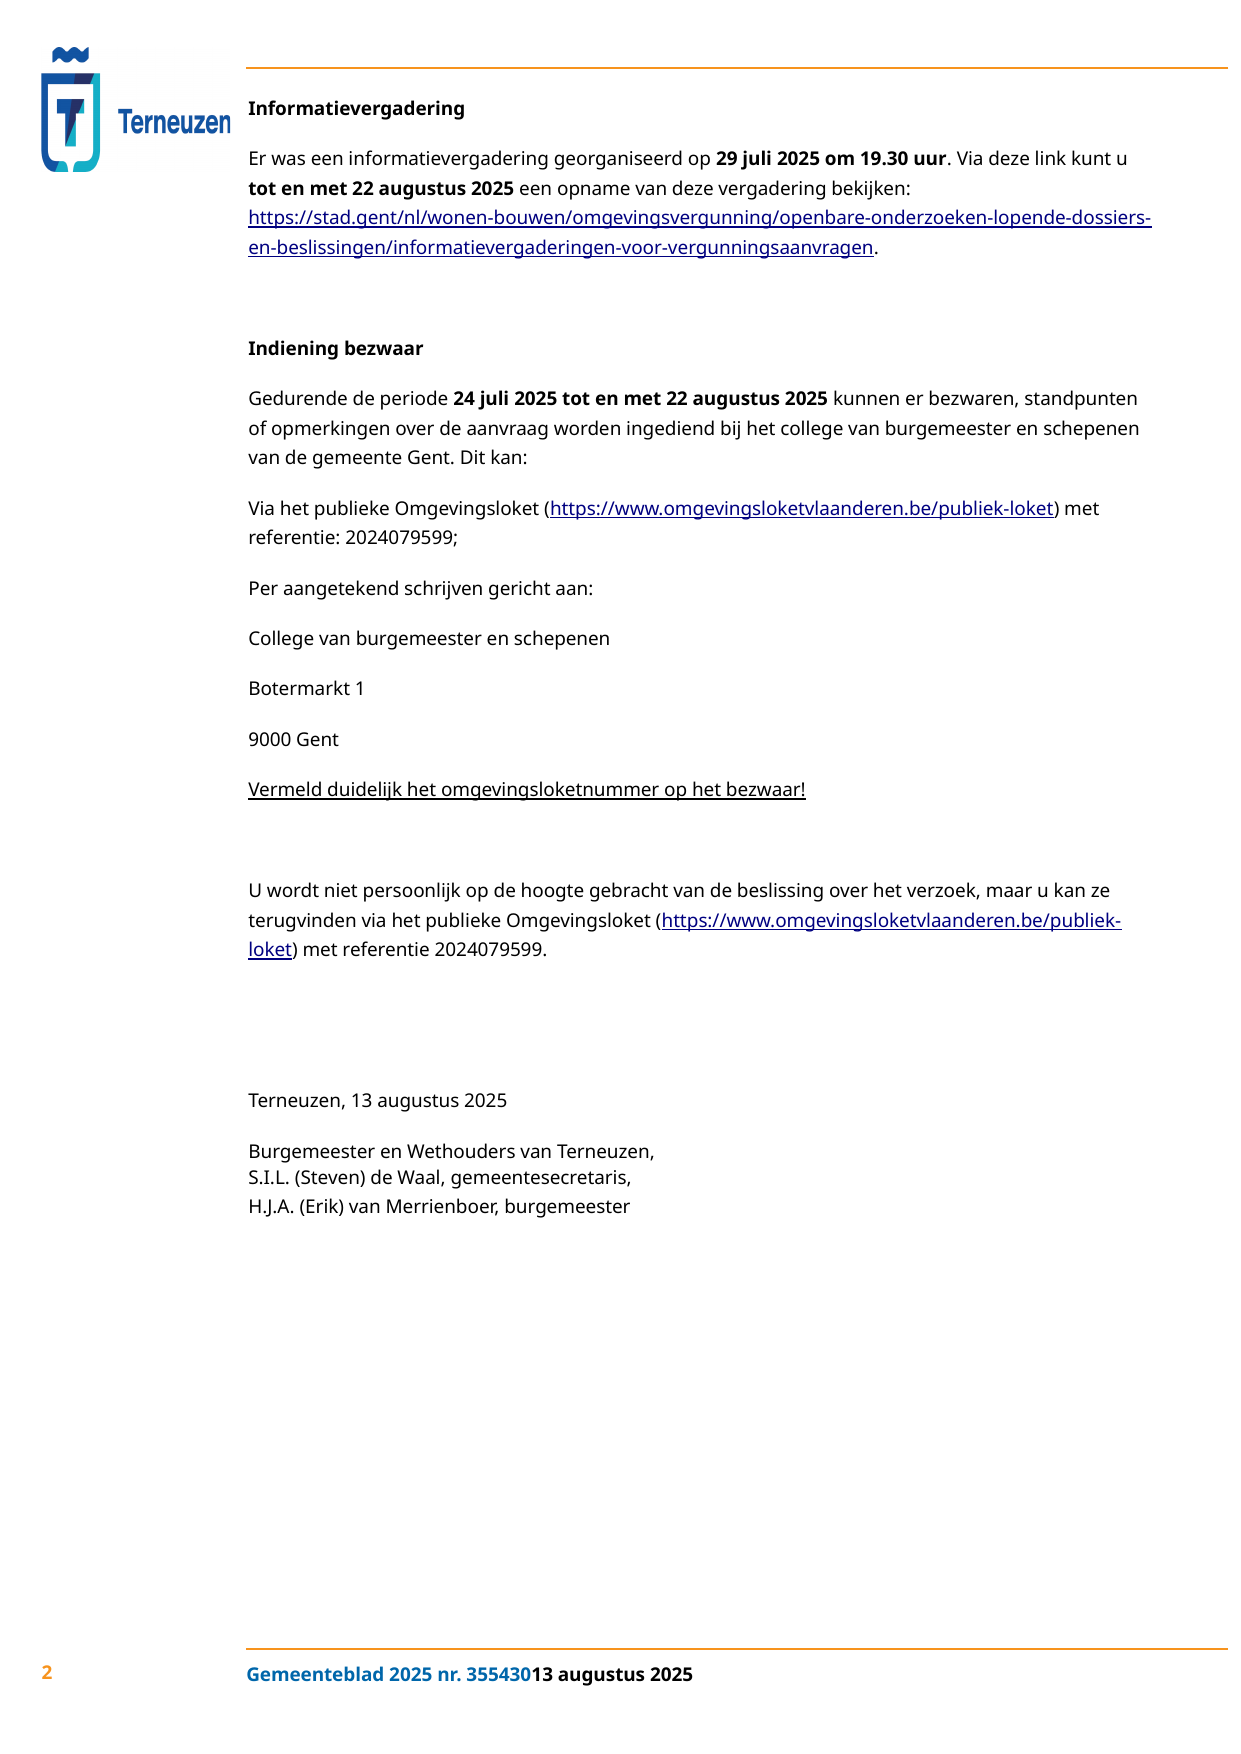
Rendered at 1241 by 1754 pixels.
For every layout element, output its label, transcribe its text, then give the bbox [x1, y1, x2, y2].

text Indiening bezwaar [248, 335, 1152, 361]
picture [41, 47, 231, 172]
text Vermeld duidelijk het omgevingsloketnummer op het bezwaar! [248, 776, 1152, 802]
text Informatievergadering [248, 95, 1152, 121]
text College van burgemeester en schepenen [248, 625, 1152, 651]
text Per aangetekend schrijven gericht aan: [248, 575, 1152, 601]
text Er was een informatievergadering georganiseerd op 29 juli 2025 om 19.30 uur. Via deze link kunt u tot en met 22 augustus 2025 een opname van deze vergadering bekijken: https://stad.gent/nl/wonen-bouwen/omgevingsvergunning/openbare-onderzoeken-lopende-dossiers- [248, 145, 1152, 226]
text Botermarkt 1 [248, 676, 1152, 701]
text en-beslissingen/informatievergaderingen-voor-vergunningsaanvragen. [248, 228, 1152, 260]
table_header Burgemeester en Wethouders van Terneuzen, [248, 1138, 1152, 1164]
table_cell S.I.L. (Steven) de Waal, gemeentesecretaris, H.J.A. (Erik) van Merrienboer, burgemeester [248, 1164, 700, 1249]
text Terneuzen, 13 augustus 2025 [248, 1088, 1152, 1113]
table_cell [700, 1164, 1152, 1249]
text 9000 Gent [248, 726, 1152, 752]
text U wordt niet persoonlijk op de hoogte gebracht van de beslissing over het verzoek, maar u kan ze terugvinden via het publieke Omgevingsloket (https://www.omgevingsloketvlaanderen.be/publiek-loket) met referentie 2024079599. [248, 877, 1152, 962]
text Gedurende de periode 24 juli 2025 tot en met 22 augustus 2025 kunnen er bezwaren, standpunten of opmerkingen over de aanvraag worden ingediend bij het college van burgemeester en schepenen van de gemeente Gent. Dit kan: [248, 385, 1152, 470]
text Via het publieke Omgevingsloket (https://www.omgevingsloketvlaanderen.be/publiek-loket) met referentie: 2024079599; [248, 495, 1152, 550]
